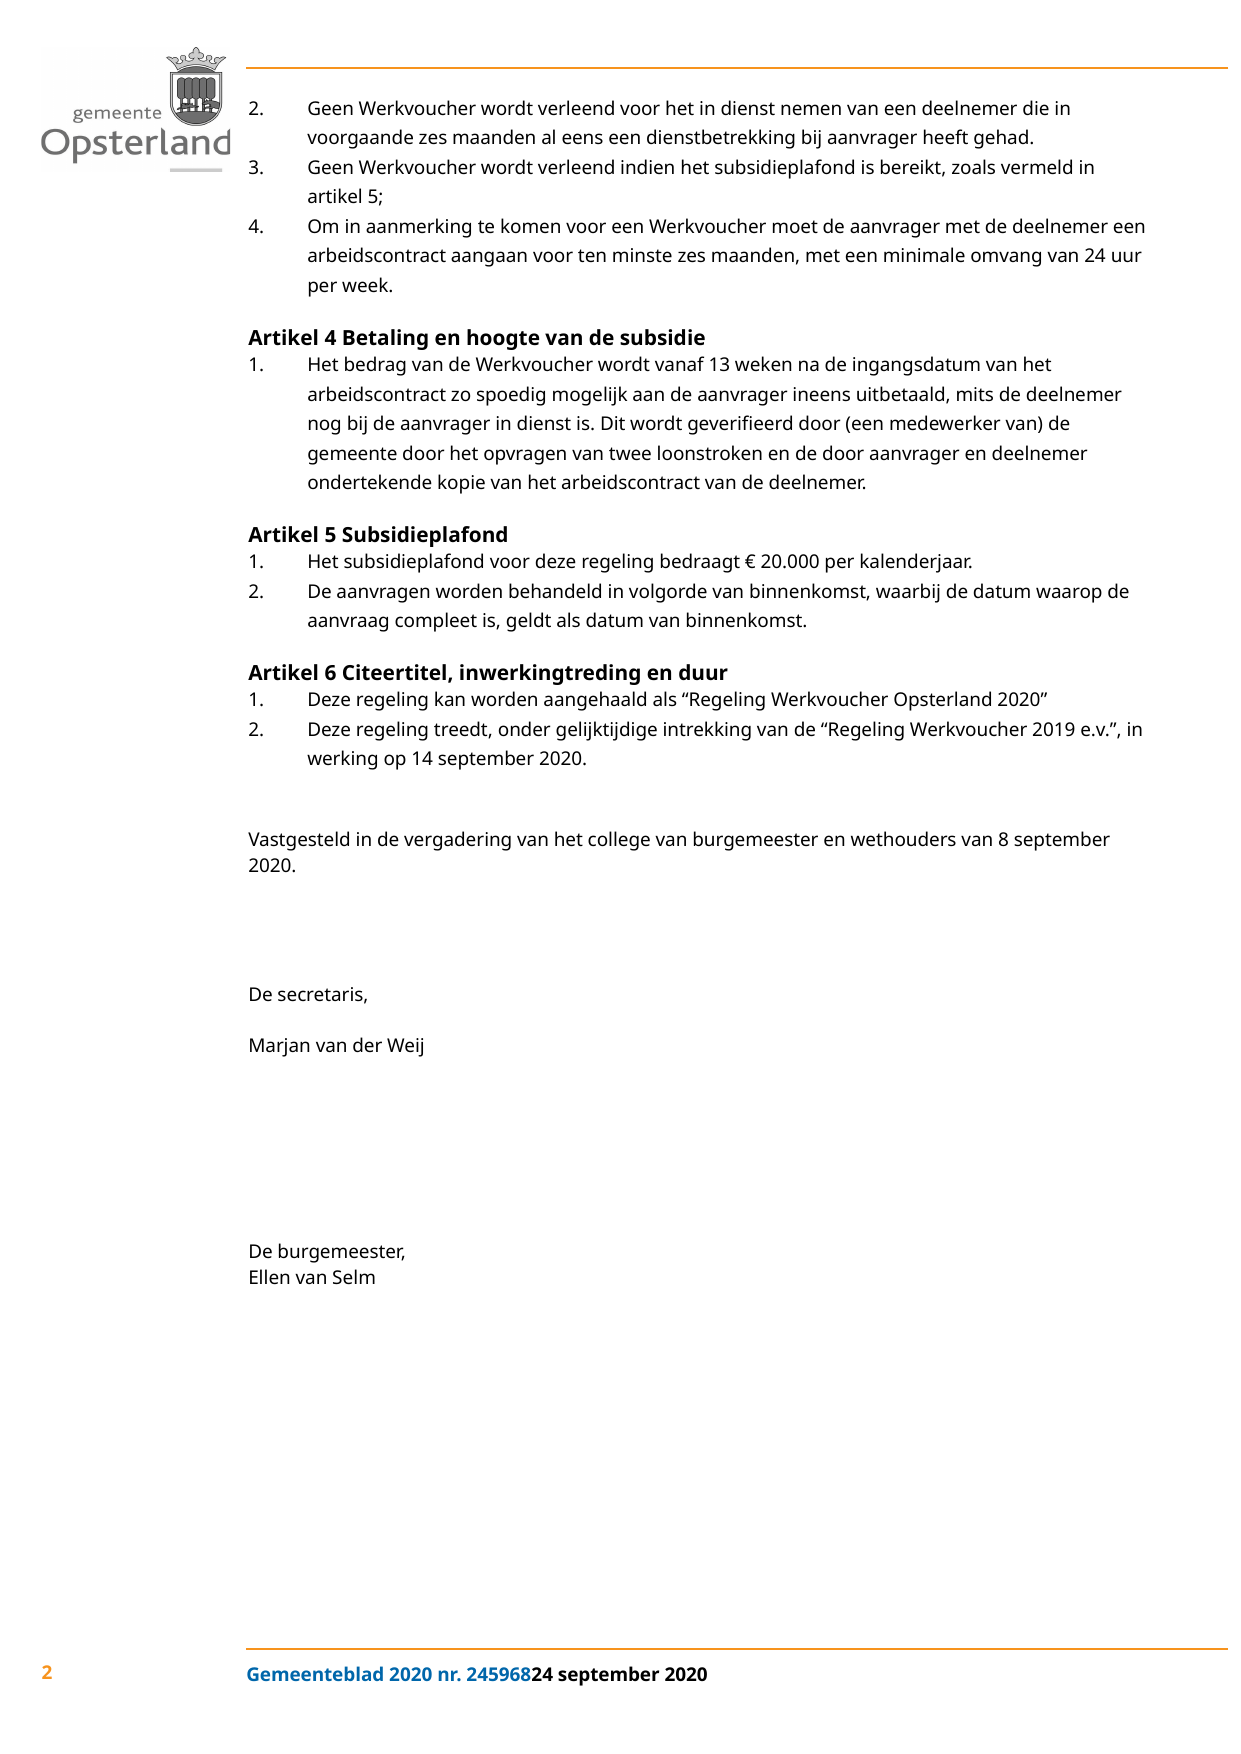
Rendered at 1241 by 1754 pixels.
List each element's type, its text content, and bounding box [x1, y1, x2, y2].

text Artikel 4 Betaling en hoogte van de subsidie [248, 323, 1152, 351]
list Geen Werkvoucher wordt verleend indien het subsidieplafond is bereikt, zoals vermeld in artikel 5; [248, 154, 1152, 209]
list Het bedrag van de Werkvoucher wordt vanaf 13 weken na de ingangsdatum van het arbeidscontract zo spoedig mogelijk aan de aanvrager ineens uitbetaald, mits de deelnemer nog bij de aanvrager in dienst is. Dit wordt geverifieerd door (een medewerker van) de gemeente door het opvragen van twee loonstroken en de door aanvrager en deelnemer ondertekende kopie van het arbeidscontract van de deelnemer. [248, 351, 1152, 495]
text Artikel 5 Subsidieplafond [248, 520, 1152, 548]
text Ellen van Selm [248, 1264, 1152, 1290]
list Het subsidieplafond voor deze regeling bedraagt € 20.000 per kalenderjaar. [248, 548, 1152, 574]
list Om in aanmerking te komen voor een Werkvoucher moet de aanvrager met de deelnemer een arbeidscontract aangaan voor ten minste zes maanden, met een minimale omvang van 24 uur per week. [248, 213, 1152, 298]
list Deze regeling kan worden aangehaald als “Regeling Werkvoucher Opsterland 2020” [248, 686, 1152, 712]
list De aanvragen worden behandeld in volgorde van binnenkomst, waarbij de datum waarop de aanvraag compleet is, geldt als datum van binnenkomst. [248, 578, 1152, 633]
text Marjan van der Weij [248, 1032, 1152, 1058]
picture [41, 47, 231, 172]
text Vastgesteld in de vergadering van het college van burgemeester en wethouders van 8 september 2020. [248, 827, 1152, 878]
list Deze regeling treedt, onder gelijktijdige intrekking van de “Regeling Werkvoucher 2019 e.v.”, in werking op 14 september 2020. [248, 716, 1152, 771]
text De secretaris, [248, 981, 1152, 1007]
list Geen Werkvoucher wordt verleend voor het in dienst nemen van een deelnemer die in voorgaande zes maanden al eens een dienstbetrekking bij aanvrager heeft gehad. [248, 95, 1152, 150]
text De burgemeester, [248, 1238, 1152, 1264]
text Artikel 6 Citeertitel, inwerkingtreding en duur [248, 658, 1152, 686]
